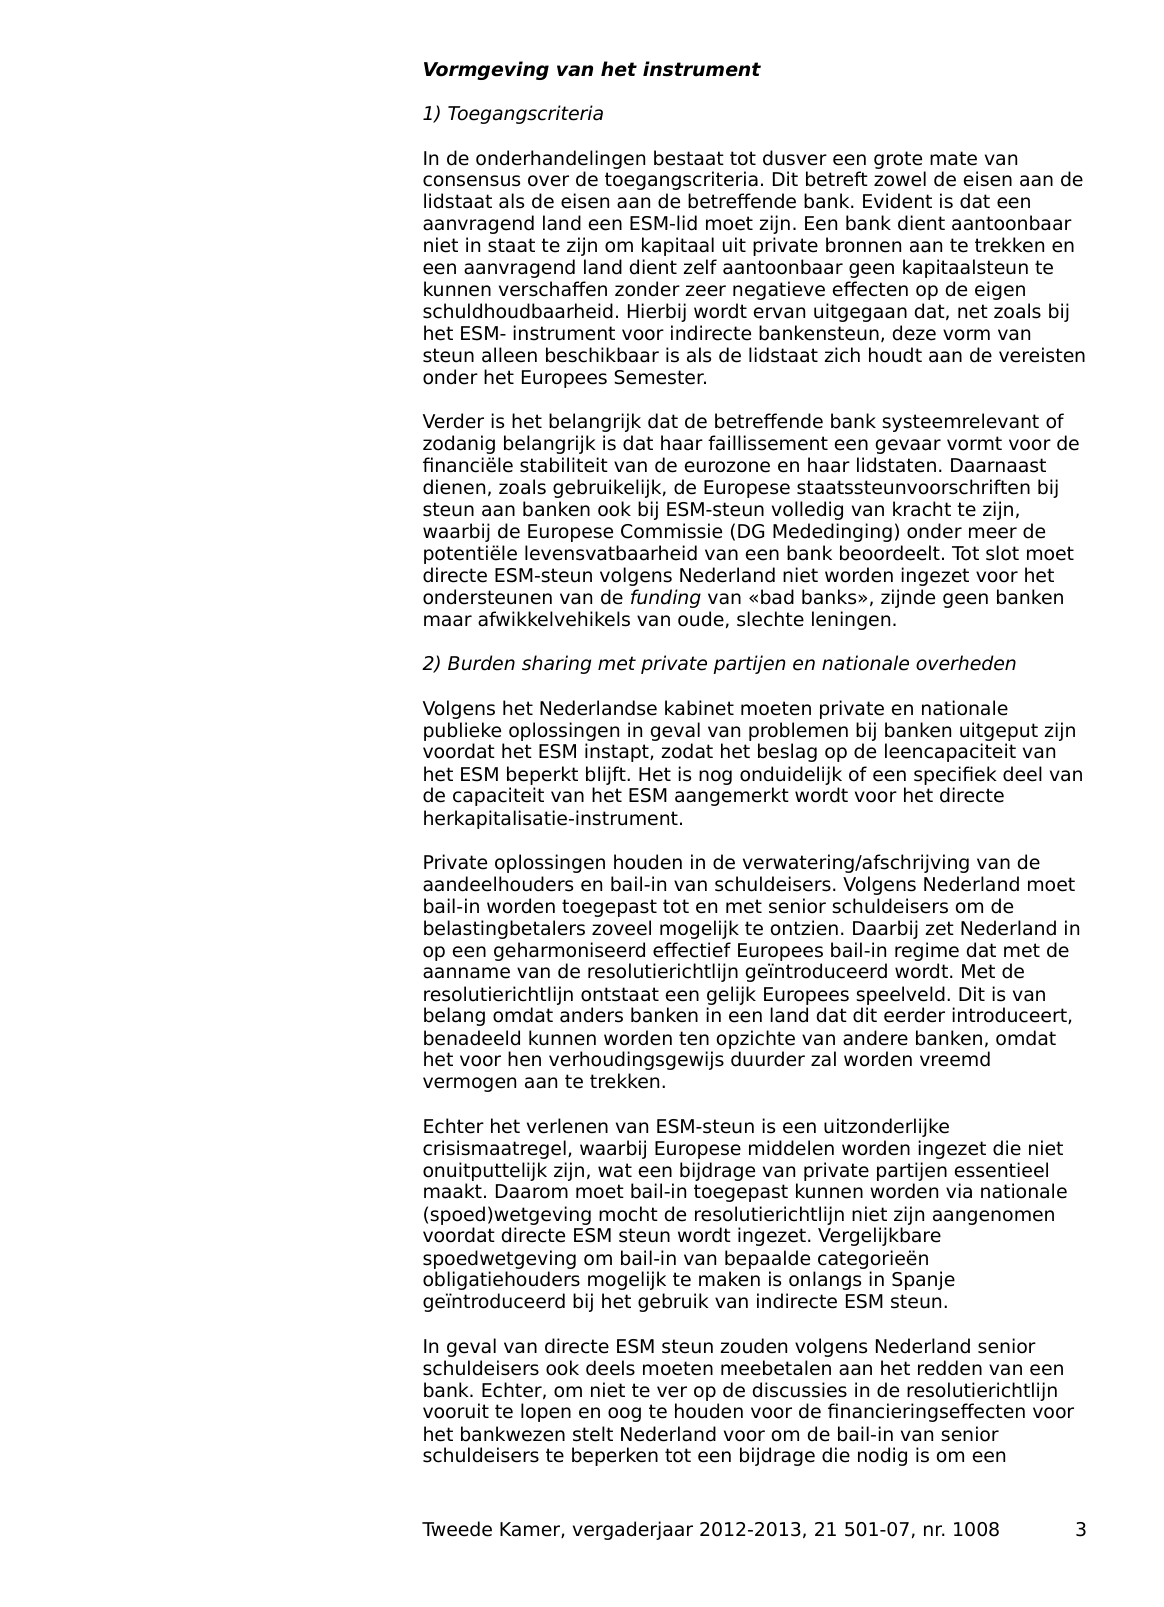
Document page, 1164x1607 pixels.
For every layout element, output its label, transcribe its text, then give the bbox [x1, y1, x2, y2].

text In geval van directe ESM steun zouden volgens Nederland senior schuldeisers ook deels moeten meebetalen aan het redden van een bank. Echter, om niet te ver op de discussies in de resolutierichtlijn vooruit te lopen en oog te houden voor de financieringseffecten voor het bankwezen stelt Nederland voor om de bail-in van senior schuldeisers te beperken tot een bijdrage die nodig is om een [422, 1336, 1087, 1467]
subtitle 2) Burden sharing met private partijen en nationale overheden [422, 653, 1087, 675]
text Volgens het Nederlandse kabinet moeten private en nationale publieke oplossingen in geval van problemen bij banken uitgeput zijn voordat het ESM instapt, zodat het beslag op de leencapaciteit van het ESM beperkt blijft. Het is nog onduidelijk of een specifiek deel van de capaciteit van het ESM aangemerkt wordt voor het directe herkapitalisatie-instrument. [422, 697, 1087, 829]
text In de onderhandelingen bestaat tot dusver een grote mate van consensus over de toegangscriteria. Dit betreft zowel de eisen aan de lidstaat als de eisen aan de betreffende bank. Evident is dat een aanvragend land een ESM-lid moet zijn. Een bank dient aantoonbaar niet in staat te zijn om kapitaal uit private bronnen aan te trekken en een aanvragend land dient zelf aantoonbaar geen kapitaalsteun te kunnen verschaffen zonder zeer negatieve effecten op de eigen schuldhoudbaarheid. Hierbij wordt ervan uitgegaan dat, net zoals bij het ESM- instrument voor indirecte bankensteun, deze vorm van steun alleen beschikbaar is als de lidstaat zich houdt aan de vereisten onder het Europees Semester. [422, 147, 1087, 389]
text Echter het verlenen van ESM-steun is een uitzonderlijke crisismaatregel, waarbij Europese middelen worden ingezet die niet onuitputtelijk zijn, wat een bijdrage van private partijen essentieel maakt. Daarom moet bail-in toegepast kunnen worden via nationale (spoed)wetgeving mocht de resolutierichtlijn niet zijn aangenomen voordat directe ESM steun wordt ingezet. Vergelijkbare spoedwetgeving om bail-in van bepaalde categorieën obligatiehouders mogelijk te maken is onlangs in Spanje geïntroduceerd bij het gebruik van indirecte ESM steun. [422, 1116, 1087, 1313]
text Private oplossingen houden in de verwatering/afschrijving van de aandeelhouders en bail-in van schuldeisers. Volgens Nederland moet bail-in worden toegepast tot en met senior schuldeisers om de belastingbetalers zoveel mogelijk te ontzien. Daarbij zet Nederland in op een geharmoniseerd effectief Europees bail-in regime dat met de aanname van de resolutierichtlijn geïntroduceerd wordt. Met de resolutierichtlijn ontstaat een gelijk Europees speelveld. Dit is van belang omdat anders banken in een land dat dit eerder introduceert, benadeeld kunnen worden ten opzichte van andere banken, omdat het voor hen verhoudingsgewijs duurder zal worden vreemd vermogen aan te trekken. [422, 852, 1087, 1093]
subtitle 1) Toegangscriteria [422, 103, 1087, 125]
subtitle Vormgeving van het instrument [422, 59, 1087, 81]
text Verder is het belangrijk dat de betreffende bank systeemrelevant of zodanig belangrijk is dat haar faillissement een gevaar vormt voor de financiële stabiliteit van de eurozone en haar lidstaten. Daarnaast dienen, zoals gebruikelijk, de Europese staatssteunvoorschriften bij steun aan banken ook bij ESM-steun volledig van kracht te zijn, waarbij de Europese Commissie (DG Mededinging) onder meer de potentiële levensvatbaarheid van een bank beoordeelt. Tot slot moet directe ESM-steun volgens Nederland niet worden ingezet voor het ondersteunen van de funding van «bad banks», zijnde geen banken maar afwikkelvehikels van oude, slechte leningen. [422, 411, 1087, 631]
